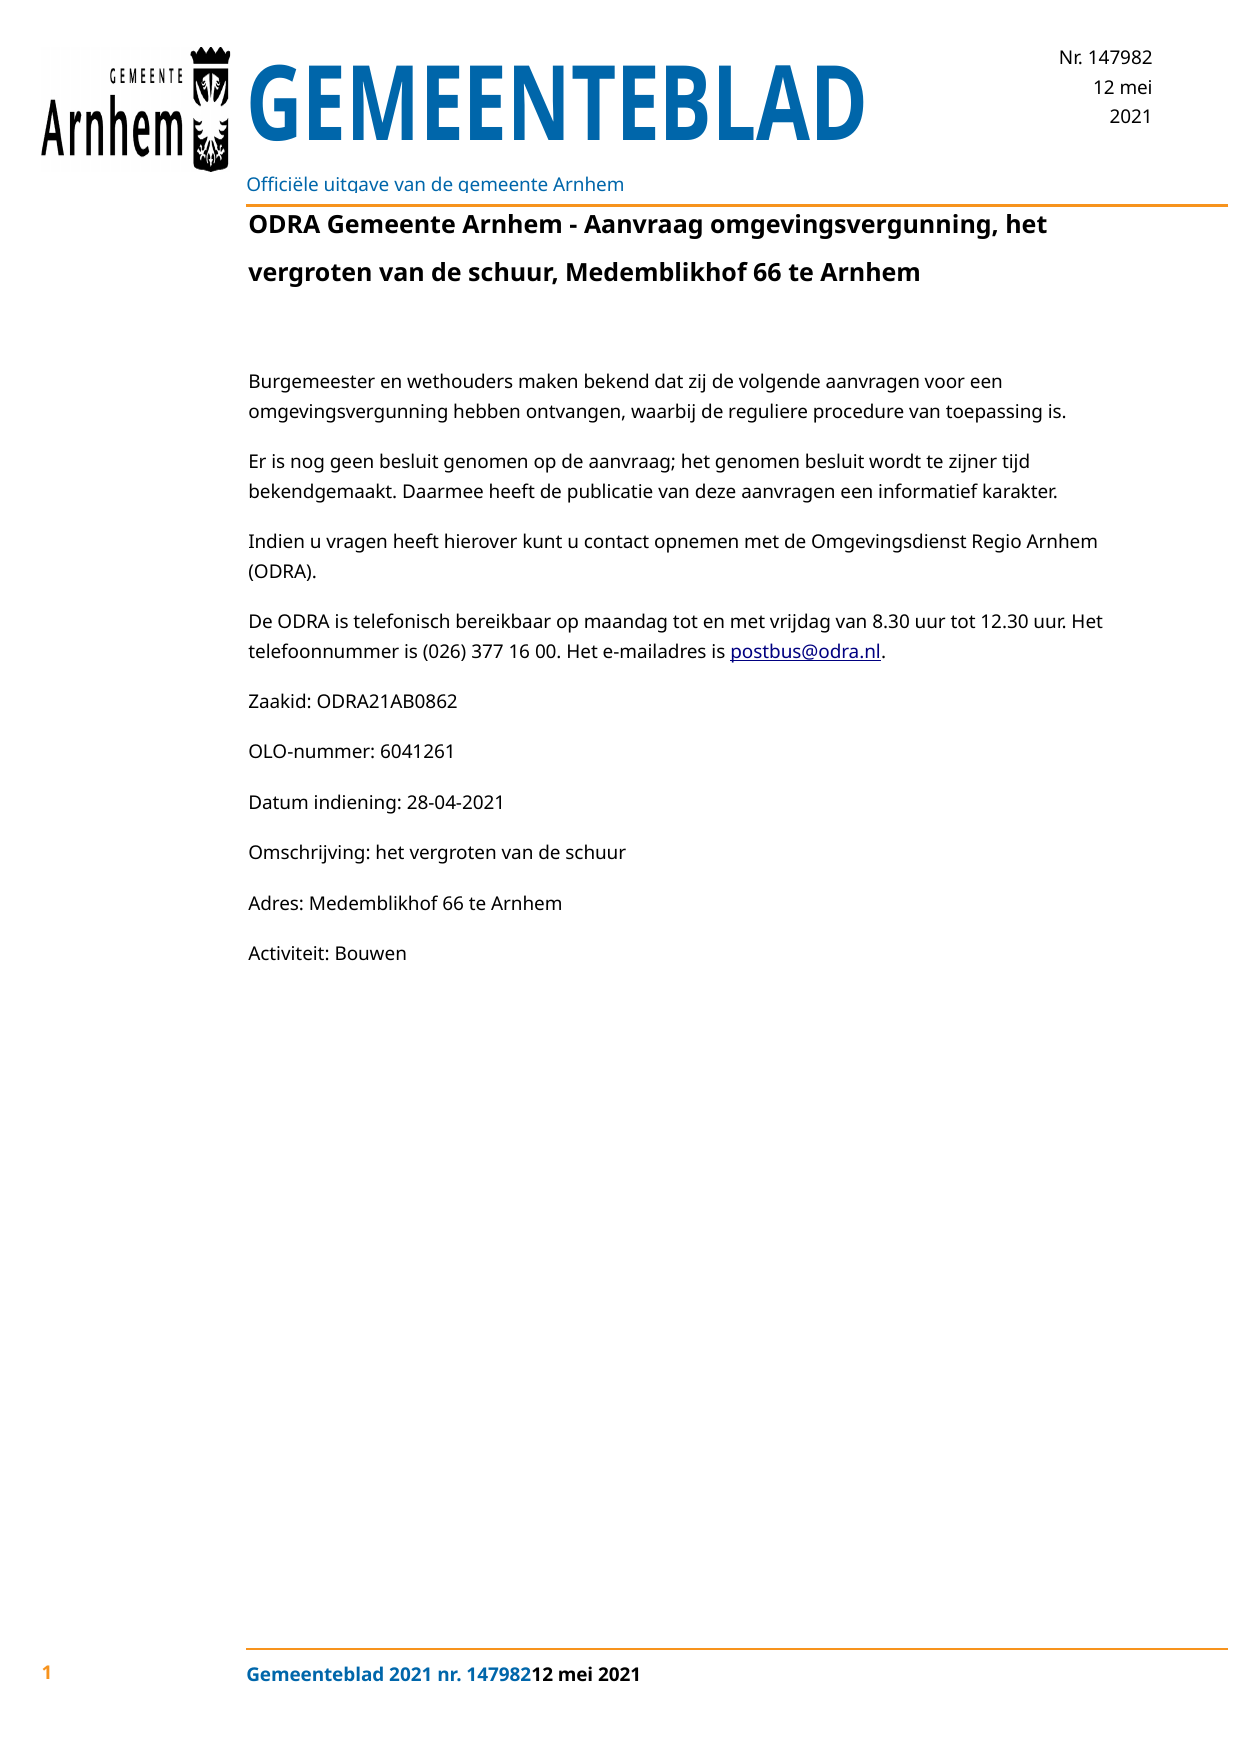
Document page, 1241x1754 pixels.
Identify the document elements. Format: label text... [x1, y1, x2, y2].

text Activiteit: Bouwen [248, 940, 1152, 966]
text Datum indiening: 28-04-2021 [248, 789, 1152, 815]
picture [41, 47, 231, 172]
text Er is nog geen besluit genomen op de aanvraag; het genomen besluit wordt te zijner tijd bekendgemaakt. Daarmee heeft de publicatie van deze aanvragen een informatief karakter. [248, 448, 1152, 504]
text Omschrijving: het vergroten van de schuur [248, 839, 1152, 865]
text Zaakid: ODRA21AB0862 [248, 688, 1152, 714]
text De ODRA is telefonisch bereikbaar op maandag tot en met vrijdag van 8.30 uur tot 12.30 uur. Het telefoonnummer is (026) 377 16 00. Het e-mailadres is postbus@odra.nl. [248, 608, 1152, 664]
text Indien u vragen heeft hierover kunt u contact opnemen met de Omgevingsdienst Regio Arnhem (ODRA). [248, 528, 1152, 584]
text ODRA Gemeente Arnhem - Aanvraag omgevingsvergunning, het vergroten van de schuur, Medemblikhof 66 te Arnhem [248, 207, 1152, 288]
text Burgemeester en wethouders maken bekend dat zij de volgende aanvragen voor een omgevingsvergunning hebben ontvangen, waarbij de reguliere procedure van toepassing is. [248, 368, 1152, 424]
text OLO-nummer: 6041261 [248, 739, 1152, 764]
text Adres: Medemblikhof 66 te Arnhem [248, 890, 1152, 916]
